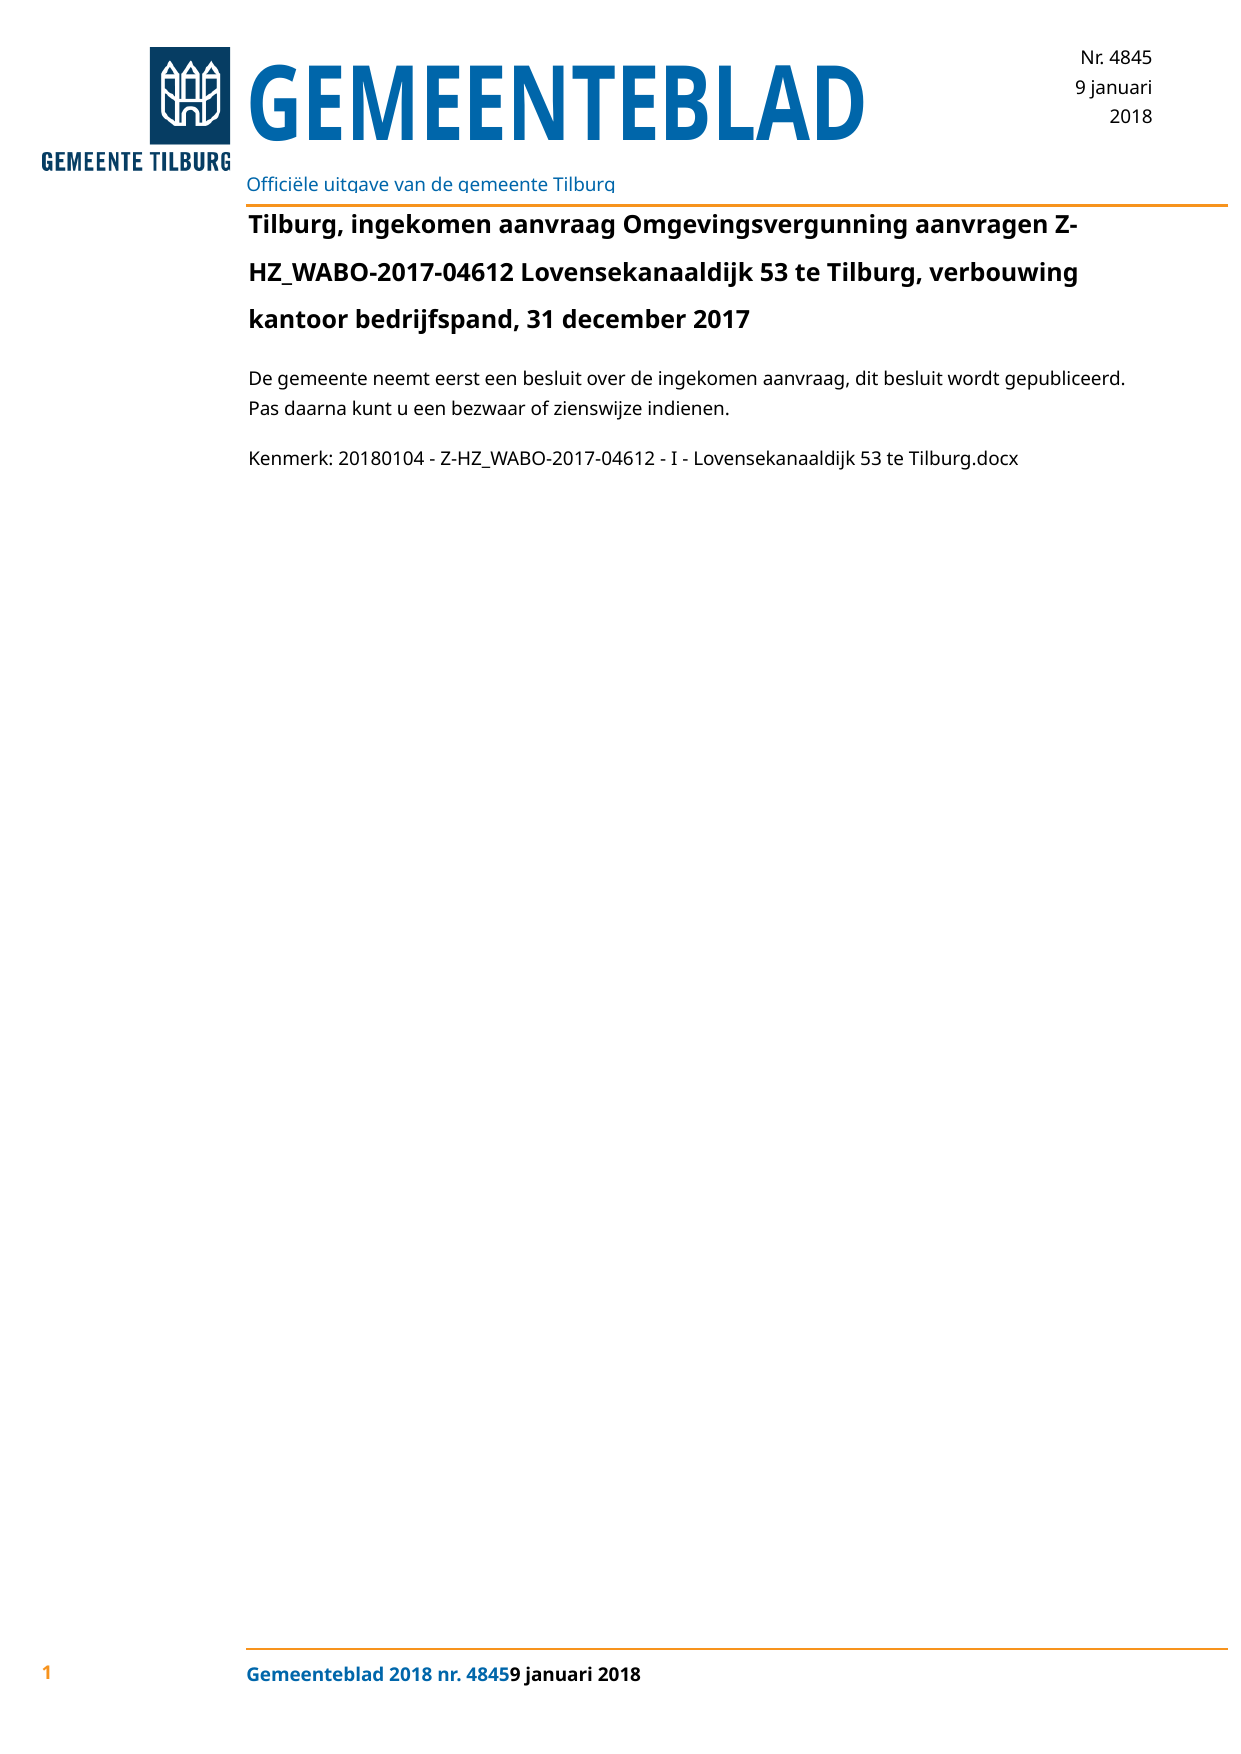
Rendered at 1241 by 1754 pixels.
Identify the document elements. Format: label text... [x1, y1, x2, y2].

text Kenmerk: 20180104 - Z-HZ_WABO-2017-04612 - I - Lovensekanaaldijk 53 te Tilburg.docx [248, 446, 1152, 471]
picture [41, 47, 231, 172]
text De gemeente neemt eerst een besluit over de ingekomen aanvraag, dit besluit wordt gepubliceerd. Pas daarna kunt u een bezwaar of zienswijze indienen. [248, 366, 1152, 421]
text Tilburg, ingekomen aanvraag Omgevingsvergunning aanvragen Z-HZ_WABO-2017-04612 Lovensekanaaldijk 53 te Tilburg, verbouwing kantoor bedrijfspand, 31 december 2017 [248, 207, 1152, 336]
